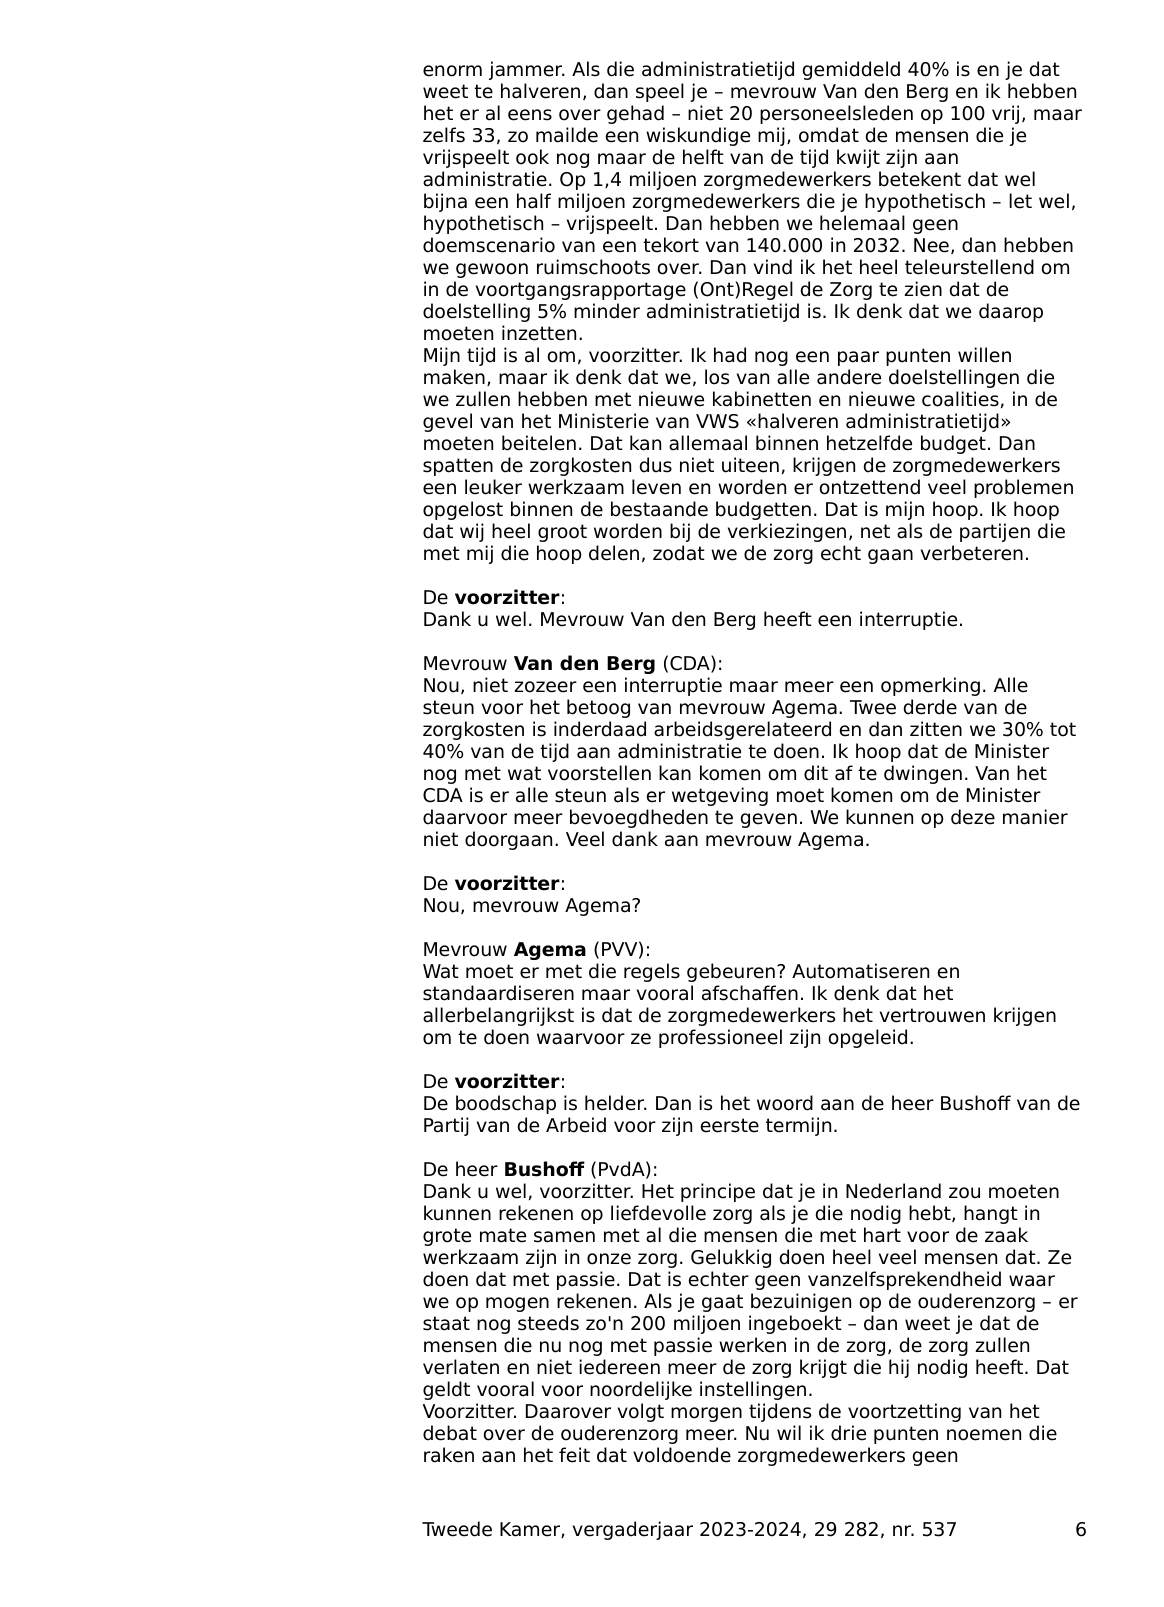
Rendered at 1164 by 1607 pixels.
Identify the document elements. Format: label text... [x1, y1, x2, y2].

text Mevrouw Van den Berg (CDA): [422, 653, 1087, 675]
text enorm jammer. Als die administratietijd gemiddeld 40% is en je dat weet te halveren, dan speel je – mevrouw Van den Berg en ik hebben het er al eens over gehad – niet 20 personeelsleden op 100 vrij, maar zelfs 33, zo mailde een wiskundige mij, omdat de mensen die je vrijspeelt ook nog maar de helft van de tijd kwijt zijn aan administratie. Op 1,4 miljoen zorgmedewerkers betekent dat wel bijna een half miljoen zorgmedewerkers die je hypothetisch – let wel, hypothetisch – vrijspeelt. Dan hebben we helemaal geen doemscenario van een tekort van 140.000 in 2032. Nee, dan hebben we gewoon ruimschoots over. Dan vind ik het heel teleurstellend om in de voortgangsrapportage (Ont)Regel de Zorg te zien dat de doelstelling 5% minder administratietijd is. Ik denk dat we daarop moeten inzetten. [422, 59, 1087, 345]
text Dank u wel, voorzitter. Het principe dat je in Nederland zou moeten kunnen rekenen op liefdevolle zorg als je die nodig hebt, hangt in grote mate samen met al die mensen die met hart voor de zaak werkzaam zijn in onze zorg. Gelukkig doen heel veel mensen dat. Ze doen dat met passie. Dat is echter geen vanzelfsprekendheid waar we op mogen rekenen. Als je gaat bezuinigen op de ouderenzorg – er staat nog steeds zo'n 200 miljoen ingeboekt – dan weet je dat de mensen die nu nog met passie werken in de zorg, de zorg zullen verlaten en niet iedereen meer de zorg krijgt die hij nodig heeft. Dat geldt vooral voor noordelijke instellingen. [422, 1181, 1087, 1401]
text De boodschap is helder. Dan is het woord aan de heer Bushoff van de Partij van de Arbeid voor zijn eerste termijn. [422, 1093, 1087, 1137]
text Wat moet er met die regels gebeuren? Automatiseren en standaardiseren maar vooral afschaffen. Ik denk dat het allerbelangrijkst is dat de zorgmedewerkers het vertrouwen krijgen om te doen waarvoor ze professioneel zijn opgeleid. [422, 961, 1087, 1049]
text Nou, niet zozeer een interruptie maar meer een opmerking. Alle steun voor het betoog van mevrouw Agema. Twee derde van de zorgkosten is inderdaad arbeidsgerelateerd en dan zitten we 30% tot 40% van de tijd aan administratie te doen. Ik hoop dat de Minister nog met wat voorstellen kan komen om dit af te dwingen. Van het CDA is er alle steun als er wetgeving moet komen om de Minister daarvoor meer bevoegdheden te geven. We kunnen op deze manier niet doorgaan. Veel dank aan mevrouw Agema. [422, 675, 1087, 851]
text Nou, mevrouw Agema? [422, 895, 1087, 917]
text Dank u wel. Mevrouw Van den Berg heeft een interruptie. [422, 609, 1087, 631]
text De voorzitter: [422, 873, 1087, 895]
text Mijn tijd is al om, voorzitter. Ik had nog een paar punten willen maken, maar ik denk dat we, los van alle andere doelstellingen die we zullen hebben met nieuwe kabinetten en nieuwe coalities, in de gevel van het Ministerie van VWS «halveren administratietijd» moeten beitelen. Dat kan allemaal binnen hetzelfde budget. Dan spatten de zorgkosten dus niet uiteen, krijgen de zorgmedewerkers een leuker werkzaam leven en worden er ontzettend veel problemen opgelost binnen de bestaande budgetten. Dat is mijn hoop. Ik hoop dat wij heel groot worden bij de verkiezingen, net als de partijen die met mij die hoop delen, zodat we de zorg echt gaan verbeteren. [422, 345, 1087, 564]
text De voorzitter: [422, 1071, 1087, 1093]
text Voorzitter. Daarover volgt morgen tijdens de voortzetting van het debat over de ouderenzorg meer. Nu wil ik drie punten noemen die raken aan het feit dat voldoende zorgmedewerkers geen [422, 1401, 1087, 1467]
text Mevrouw Agema (PVV): [422, 939, 1087, 961]
text De heer Bushoff (PvdA): [422, 1159, 1087, 1181]
text De voorzitter: [422, 587, 1087, 609]
